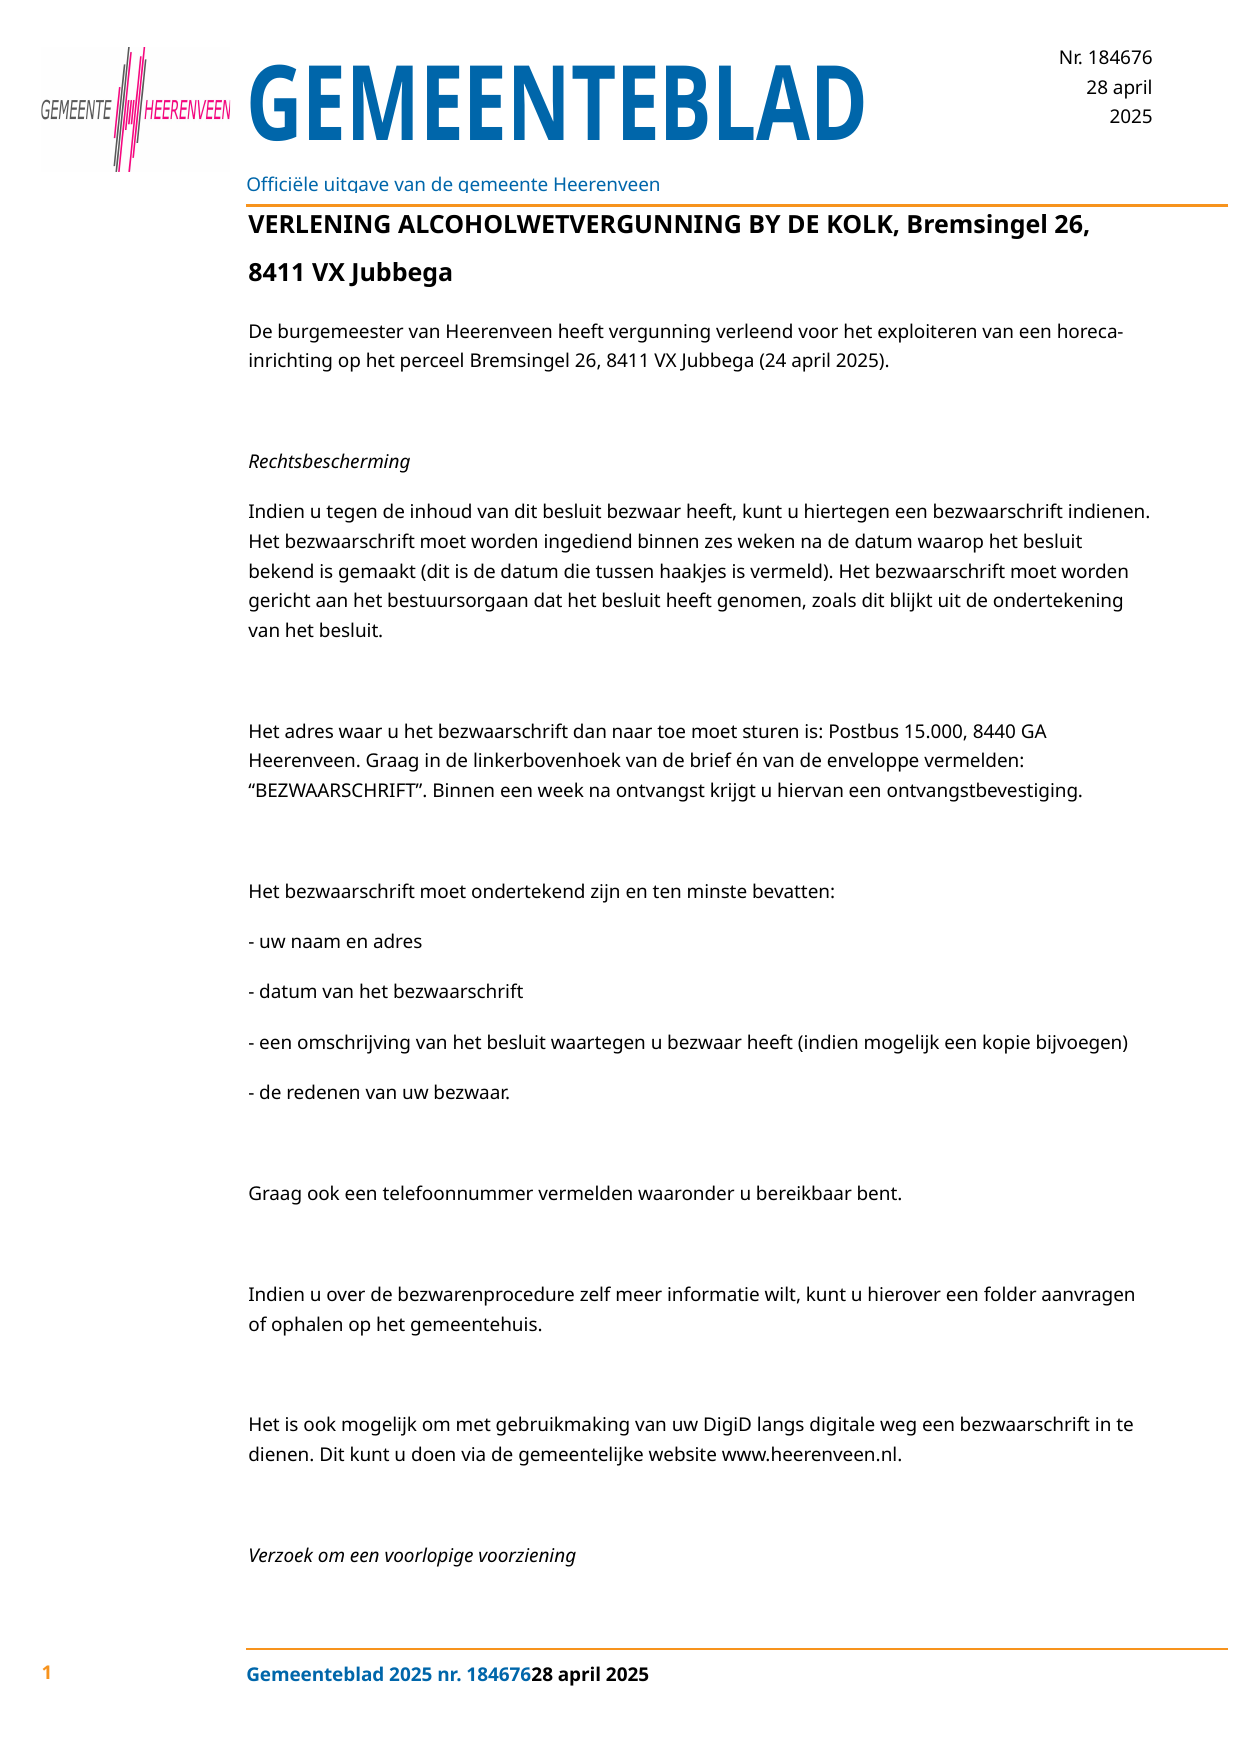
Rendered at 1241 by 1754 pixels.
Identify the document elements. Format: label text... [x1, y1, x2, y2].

text - datum van het bezwaarschrift [248, 979, 1152, 1004]
text Indien u over de bezwarenprocedure zelf meer informatie wilt, kunt u hierover een folder aanvragen of ophalen op het gemeentehuis. [248, 1281, 1152, 1337]
picture [41, 47, 231, 172]
text VERLENING ALCOHOLWETVERGUNNING BY DE KOLK, Bremsingel 26, 8411 VX Jubbega [248, 207, 1152, 288]
text Het is ook mogelijk om met gebruikmaking van uw DigiD langs digitale weg een bezwaarschrift in te dienen. Dit kunt u doen via de gemeentelijke website www.heerenveen.nl. [248, 1412, 1152, 1467]
text Het adres waar u het bezwaarschrift dan naar toe moet sturen is: Postbus 15.000, 8440 GA Heerenveen. Graag in de linkerbovenhoek van de brief én van de enveloppe vermelden: “BEZWAARSCHRIFT”. Binnen een week na ontvangst krijgt u hiervan een ontvangstbevestiging. [248, 718, 1152, 803]
text Rechtsbescherming [248, 448, 1152, 474]
text Verzoek om een voorlopige voorziening [248, 1542, 1152, 1568]
text Graag ook een telefoonnummer vermelden waaronder u bereikbaar bent. [248, 1180, 1152, 1206]
text Het bezwaarschrift moet ondertekend zijn en ten minste bevatten: [248, 878, 1152, 904]
text - een omschrijving van het besluit waartegen u bezwaar heeft (indien mogelijk een kopie bijvoegen) [248, 1029, 1152, 1055]
text De burgemeester van Heerenveen heeft vergunning verleend voor het exploiteren van een horeca-inrichting op het perceel Bremsingel 26, 8411 VX Jubbega (24 april 2025). [248, 318, 1152, 373]
text Indien u tegen de inhoud van dit besluit bezwaar heeft, kunt u hiertegen een bezwaarschrift indienen. Het bezwaarschrift moet worden ingediend binnen zes weken na de datum waarop het besluit bekend is gemaakt (dit is de datum die tussen haakjes is vermeld). Het bezwaarschrift moet worden gericht aan het bestuursorgaan dat het besluit heeft genomen, zoals dit blijkt uit de ondertekening van het besluit. [248, 499, 1152, 643]
text - uw naam en adres [248, 928, 1152, 954]
text - de redenen van uw bezwaar. [248, 1079, 1152, 1105]
